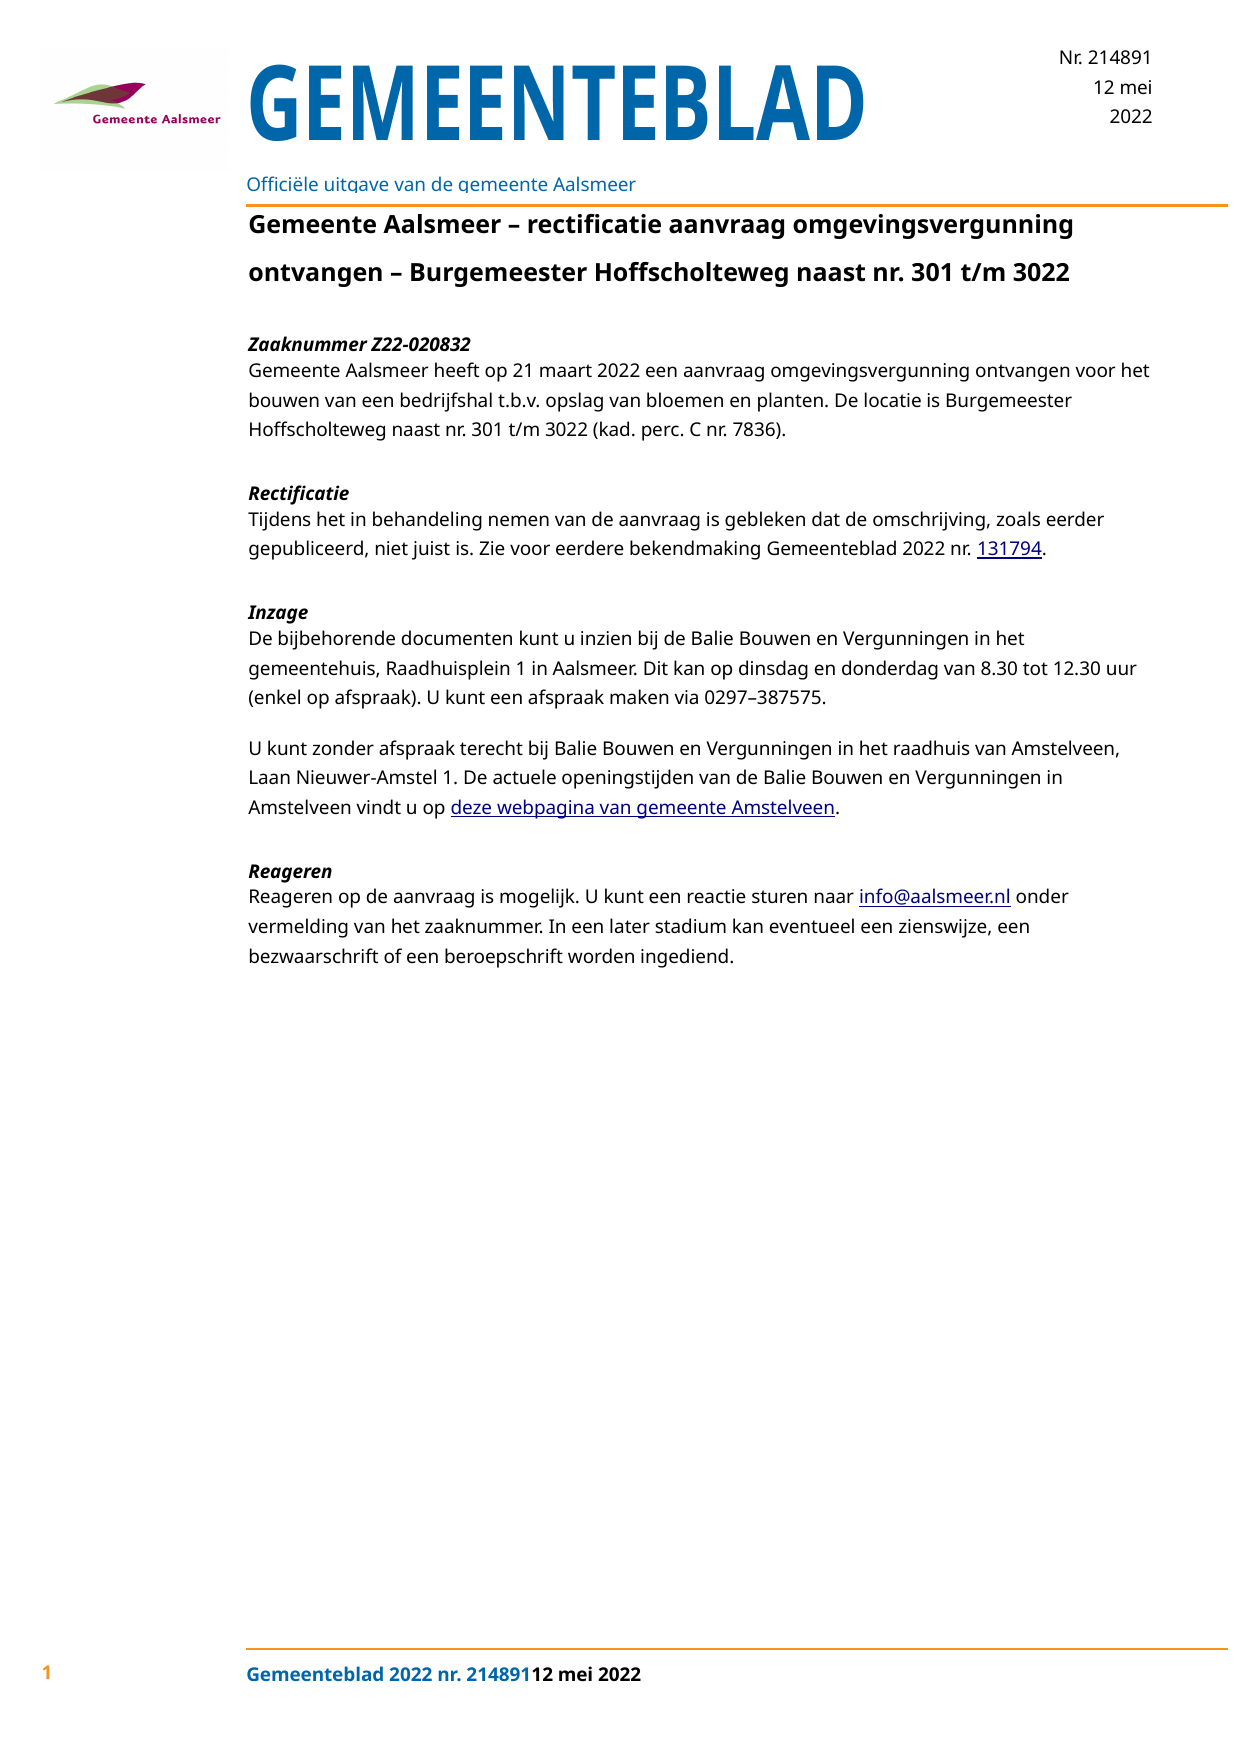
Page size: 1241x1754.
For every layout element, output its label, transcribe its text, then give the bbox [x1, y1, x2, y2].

text Inzage [248, 599, 1152, 625]
text Gemeente Aalsmeer – rectificatie aanvraag omgevingsvergunning ontvangen – Burgemeester Hoffscholteweg naast nr. 301 t/m 3022 [248, 207, 1152, 288]
text Zaaknummer Z22-020832 [248, 331, 1152, 357]
text Rectificatie [248, 480, 1152, 506]
picture [41, 47, 231, 172]
text Reageren op de aanvraag is mogelijk. U kunt een reactie sturen naar info@aalsmeer.nl onder vermelding van het zaaknummer. In een later stadium kan eventueel een zienswijze, een bezwaarschrift of een beroepschrift worden ingediend. [248, 884, 1152, 969]
text U kunt zonder afspraak terecht bij Balie Bouwen en Vergunningen in het raadhuis van Amstelveen, Laan Nieuwer-Amstel 1. De actuele openingstijden van de Balie Bouwen en Vergunningen in Amstelveen vindt u op deze webpagina van gemeente Amstelveen. [248, 735, 1152, 820]
text Tijdens het in behandeling nemen van de aanvraag is gebleken dat de omschrijving, zoals eerder gepubliceerd, niet juist is. Zie voor eerdere bekendmaking Gemeenteblad 2022 nr. 131794. [248, 506, 1152, 561]
text De bijbehorende documenten kunt u inzien bij de Balie Bouwen en Vergunningen in het gemeentehuis, Raadhuisplein 1 in Aalsmeer. Dit kan op dinsdag en donderdag van 8.30 tot 12.30 uur (enkel op afspraak). U kunt een afspraak maken via 0297–387575. [248, 625, 1152, 710]
text Gemeente Aalsmeer heeft op 21 maart 2022 een aanvraag omgevingsvergunning ontvangen voor het bouwen van een bedrijfshal t.b.v. opslag van bloemen en planten. De locatie is Burgemeester Hoffscholteweg naast nr. 301 t/m 3022 (kad. perc. C nr. 7836). [248, 357, 1152, 442]
text Reageren [248, 858, 1152, 884]
